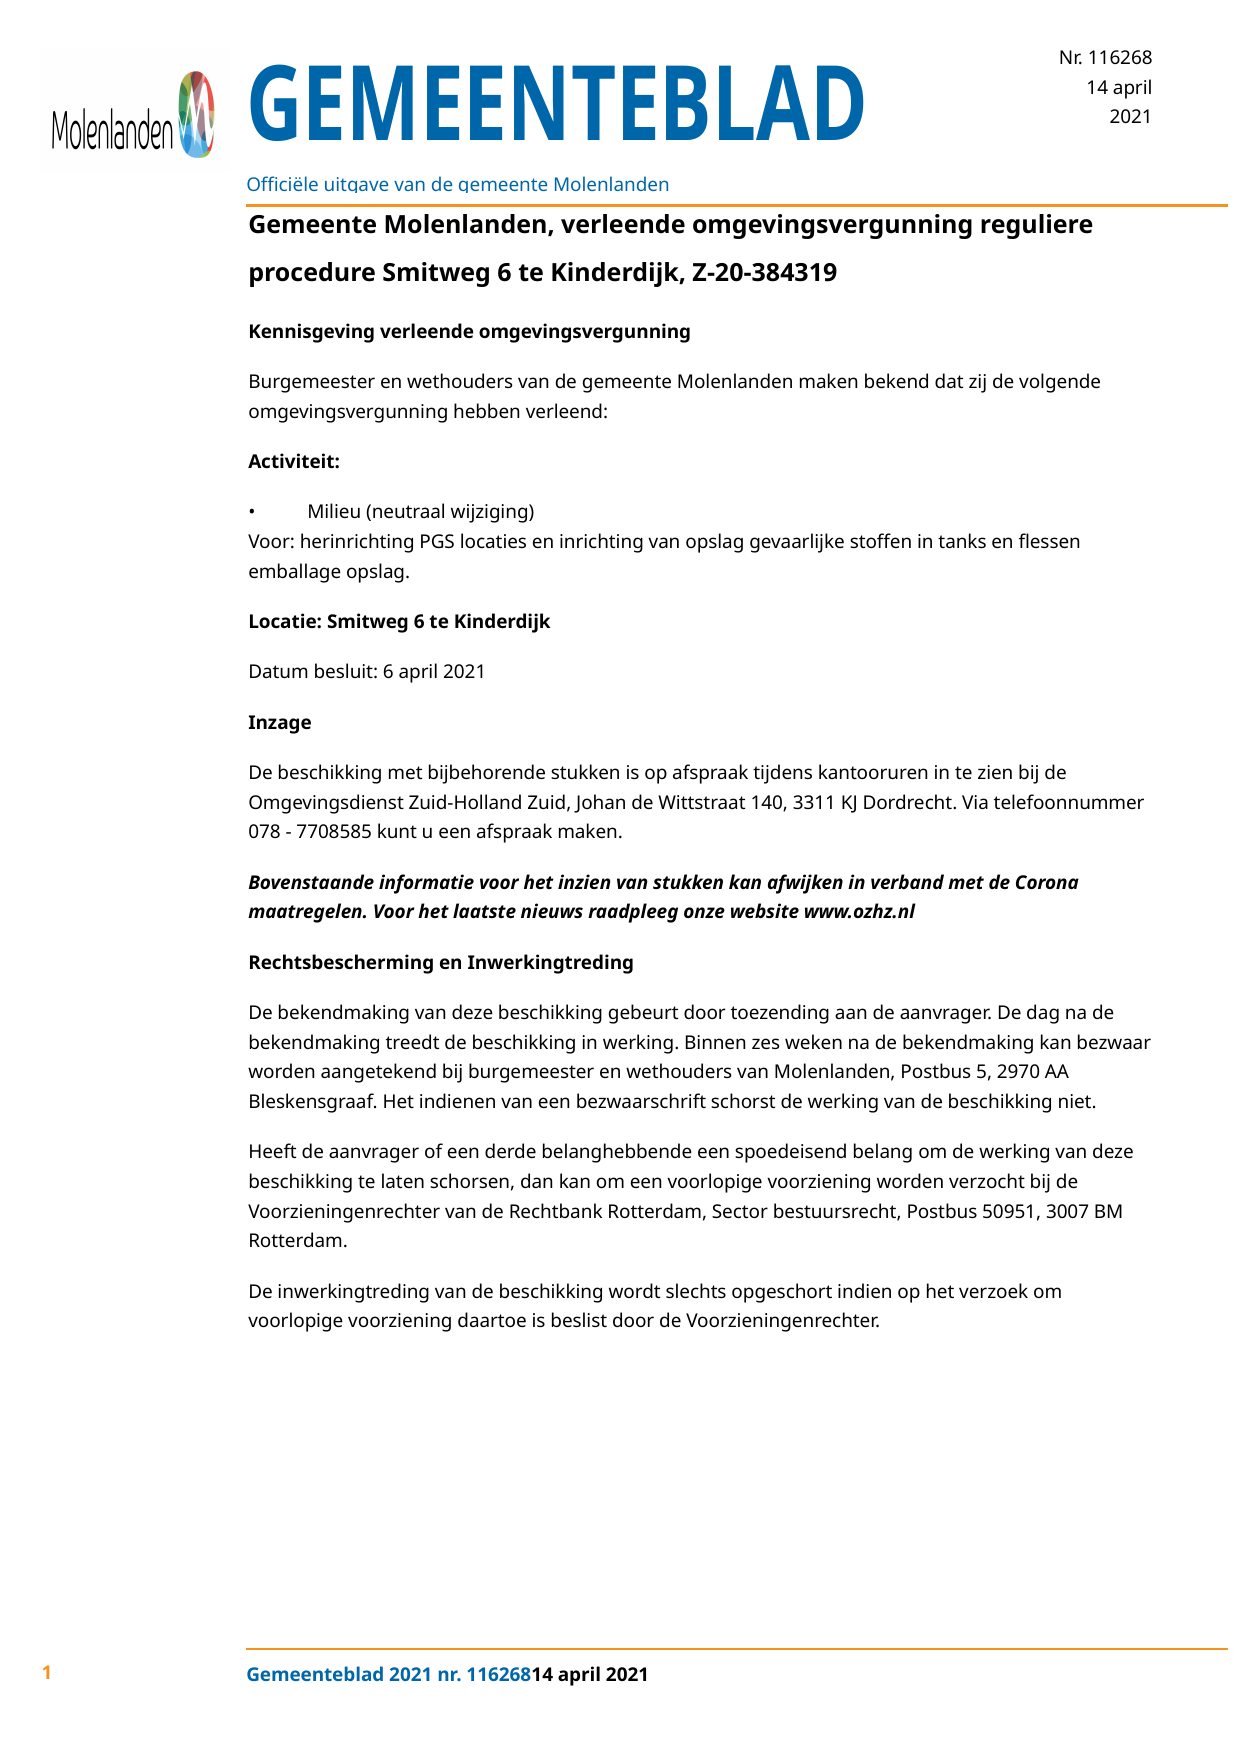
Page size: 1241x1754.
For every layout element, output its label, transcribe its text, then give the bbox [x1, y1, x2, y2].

text Burgemeester en wethouders van de gemeente Molenlanden maken bekend dat zij de volgende omgevingsvergunning hebben verleend: [248, 368, 1152, 424]
text Heeft de aanvrager of een derde belanghebbende een spoedeisend belang om de werking van deze beschikking te laten schorsen, dan kan om een voorlopige voorziening worden verzocht bij de Voorzieningenrechter van de Rechtbank Rotterdam, Sector bestuursrecht, Postbus 50951, 3007 BM Rotterdam. [248, 1139, 1152, 1253]
text Locatie: Smitweg 6 te Kinderdijk [248, 608, 1152, 634]
text Inzage [248, 709, 1152, 735]
text De beschikking met bijbehorende stukken is op afspraak tijdens kantooruren in te zien bij de Omgevingsdienst Zuid-Holland Zuid, Johan de Wittstraat 140, 3311 KJ Dordrecht. Via telefoonnummer 078 - 7708585 kunt u een afspraak maken. [248, 759, 1152, 844]
text Bovenstaande informatie voor het inzien van stukken kan afwijken in verband met de Corona maatregelen. Voor het laatste nieuws raadpleeg onze website www.ozhz.nl [248, 869, 1152, 924]
text Voor: herinrichting PGS locaties en inrichting van opslag gevaarlijke stoffen in tanks en flessen emballage opslag. [248, 528, 1152, 584]
text Activiteit: [248, 448, 1152, 474]
text De bekendmaking van deze beschikking gebeurt door toezending aan de aanvrager. De dag na de bekendmaking treedt de beschikking in werking. Binnen zes weken na de bekendmaking kan bezwaar worden aangetekend bij burgemeester en wethouders van Molenlanden, Postbus 5, 2970 AA Bleskensgraaf. Het indienen van een bezwaarschrift schorst de werking van de beschikking niet. [248, 999, 1152, 1114]
picture [41, 47, 231, 172]
text Rechtsbescherming en Inwerkingtreding [248, 949, 1152, 975]
list Milieu (neutraal wijziging) [248, 499, 1152, 524]
text Datum besluit: 6 april 2021 [248, 659, 1152, 684]
text Kennisgeving verleende omgevingsvergunning [248, 318, 1152, 344]
text De inwerkingtreding van de beschikking wordt slechts opgeschort indien op het verzoek om voorlopige voorziening daartoe is beslist door de Voorzieningenrechter. [248, 1278, 1152, 1333]
text Gemeente Molenlanden, verleende omgevingsvergunning reguliere procedure Smitweg 6 te Kinderdijk, Z-20-384319 [248, 207, 1152, 288]
